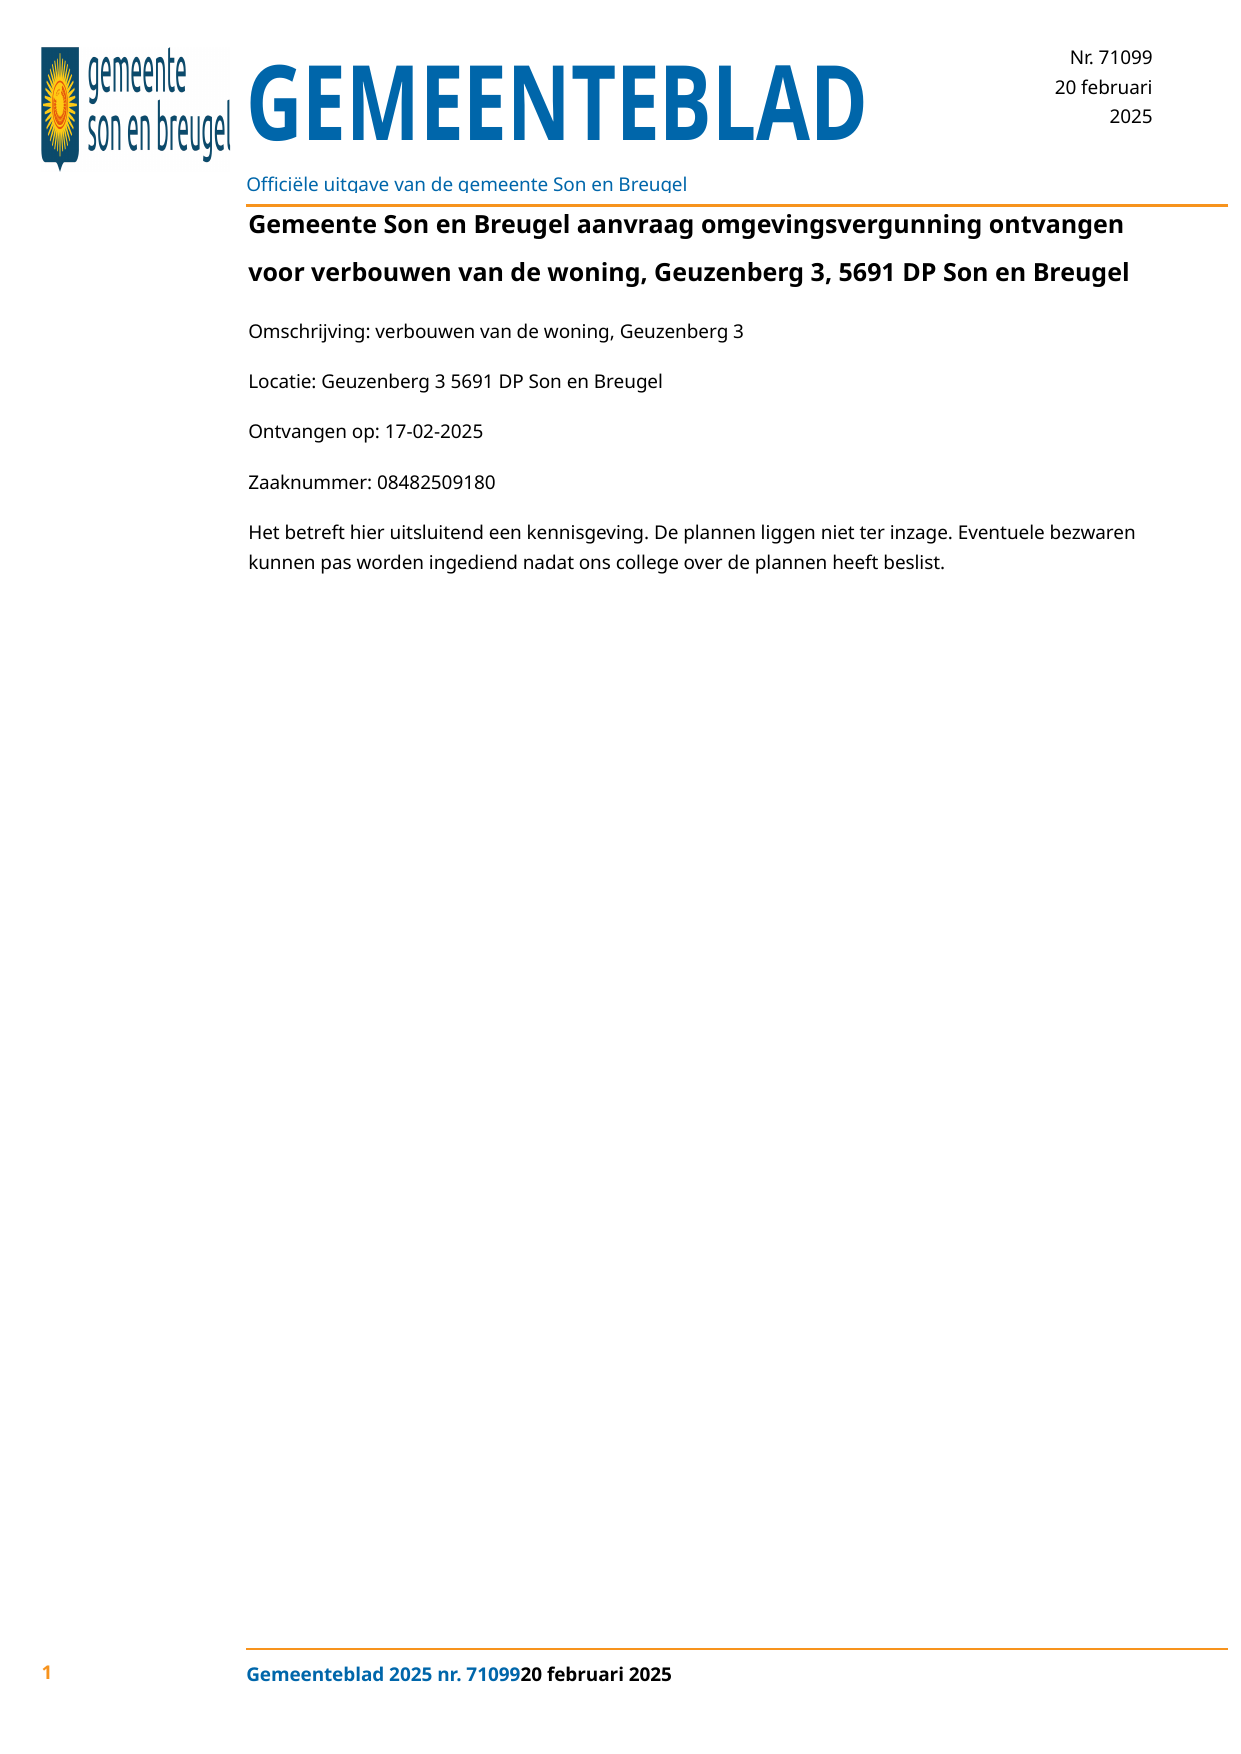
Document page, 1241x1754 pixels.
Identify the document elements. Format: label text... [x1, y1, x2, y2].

picture [41, 47, 231, 172]
text Zaaknummer: 08482509180 [248, 469, 1152, 495]
text Locatie: Geuzenberg 3 5691 DP Son en Breugel [248, 368, 1152, 394]
text Het betreft hier uitsluitend een kennisgeving. De plannen liggen niet ter inzage. Eventuele bezwaren kunnen pas worden ingediend nadat ons college over de plannen heeft beslist. [248, 519, 1152, 575]
text Omschrijving: verbouwen van de woning, Geuzenberg 3 [248, 318, 1152, 344]
text Gemeente Son en Breugel aanvraag omgevingsvergunning ontvangen voor verbouwen van de woning, Geuzenberg 3, 5691 DP Son en Breugel [248, 207, 1152, 288]
text Ontvangen op: 17-02-2025 [248, 419, 1152, 444]
